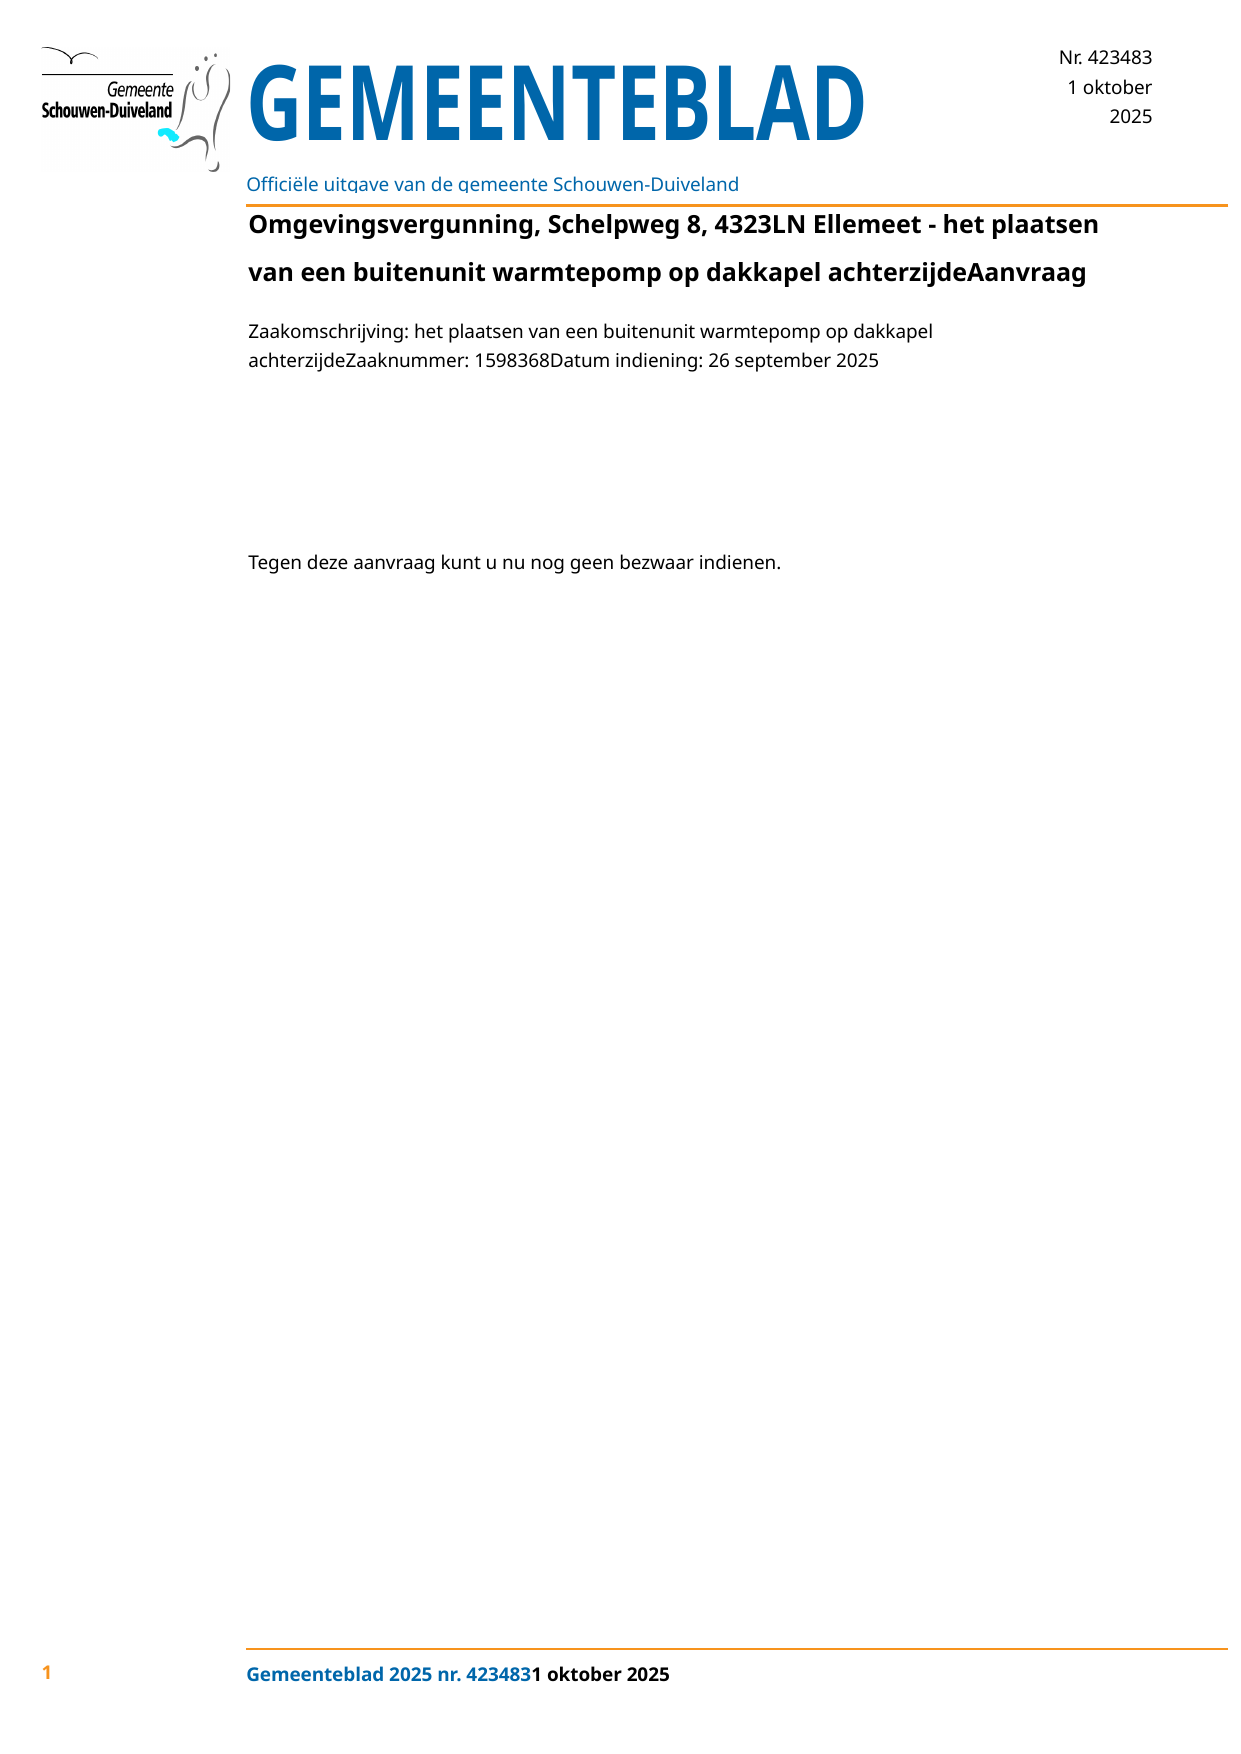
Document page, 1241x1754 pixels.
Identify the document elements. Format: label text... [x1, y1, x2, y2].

text Zaakomschrijving: het plaatsen van een buitenunit warmtepomp op dakkapel achterzijdeZaaknummer: 1598368Datum indiening: 26 september 2025 [248, 318, 1152, 373]
text Omgevingsvergunning, Schelpweg 8, 4323LN Ellemeet - het plaatsen van een buitenunit warmtepomp op dakkapel achterzijdeAanvraag [248, 207, 1152, 288]
text Tegen deze aanvraag kunt u nu nog geen bezwaar indienen. [248, 549, 1152, 575]
picture [41, 47, 231, 172]
